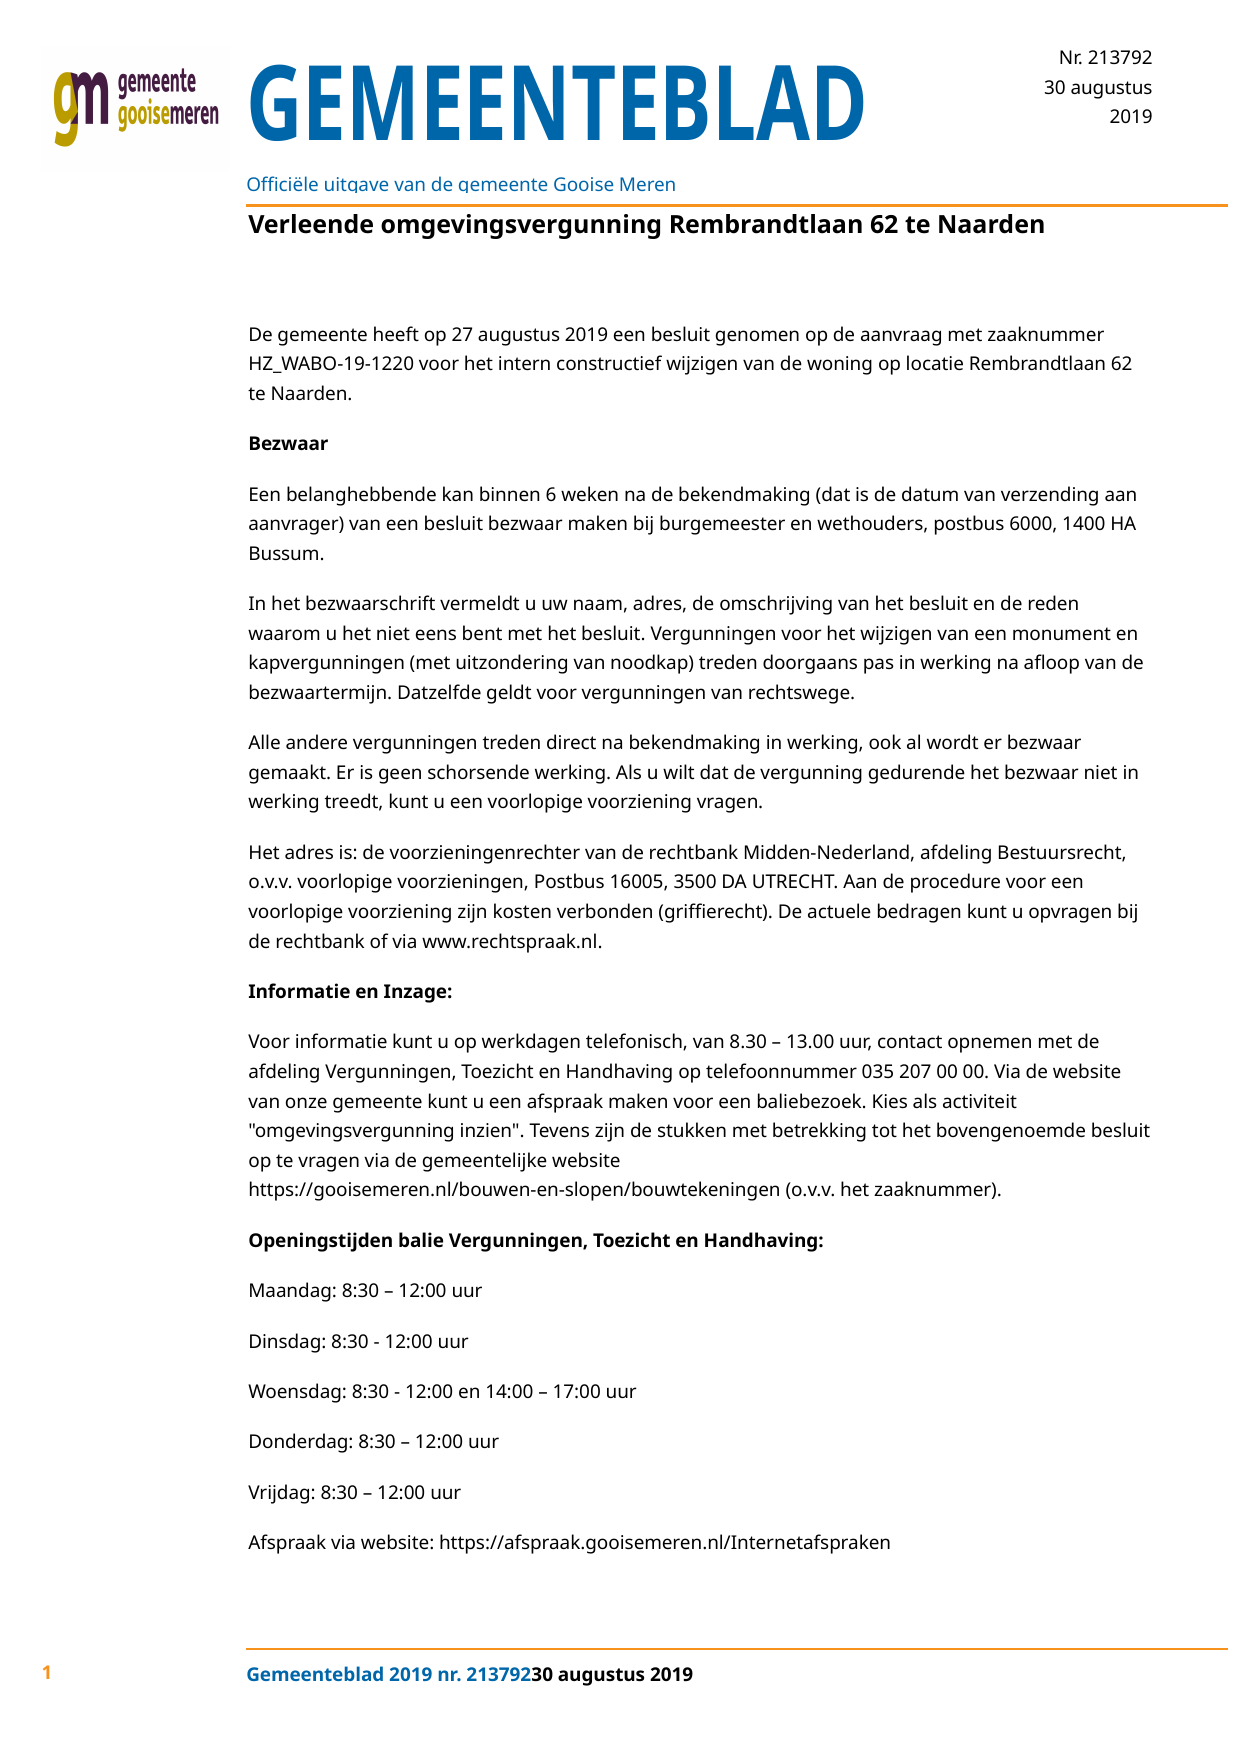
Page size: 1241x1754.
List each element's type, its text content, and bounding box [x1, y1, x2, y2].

text Woensdag: 8:30 - 12:00 en 14:00 – 17:00 uur [248, 1378, 1152, 1404]
text Verleende omgevingsvergunning Rembrandtlaan 62 te Naarden [248, 207, 1152, 241]
text Het adres is: de voorzieningenrechter van de rechtbank Midden-Nederland, afdeling Bestuursrecht, o.v.v. voorlopige voorzieningen, Postbus 16005, 3500 DA UTRECHT. Aan de procedure voor een voorlopige voorziening zijn kosten verbonden (griffierecht). De actuele bedragen kunt u opvragen bij de rechtbank of via www.rechtspraak.nl. [248, 839, 1152, 953]
text Maandag: 8:30 – 12:00 uur [248, 1277, 1152, 1303]
text Bezwaar [248, 430, 1152, 456]
text Vrijdag: 8:30 – 12:00 uur [248, 1479, 1152, 1505]
text Afspraak via website: https://afspraak.gooisemeren.nl/Internetafspraken [248, 1529, 1152, 1555]
text Dinsdag: 8:30 - 12:00 uur [248, 1328, 1152, 1353]
text Donderdag: 8:30 – 12:00 uur [248, 1429, 1152, 1454]
text Informatie en Inzage: [248, 978, 1152, 1004]
text Een belanghebbende kan binnen 6 weken na de bekendmaking (dat is de datum van verzending aan aanvrager) van een besluit bezwaar maken bij burgemeester en wethouders, postbus 6000, 1400 HA Bussum. [248, 481, 1152, 566]
picture [41, 47, 231, 172]
text Alle andere vergunningen treden direct na bekendmaking in werking, ook al wordt er bezwaar gemaakt. Er is geen schorsende werking. Als u wilt dat de vergunning gedurende het bezwaar niet in werking treedt, kunt u een voorlopige voorziening vragen. [248, 729, 1152, 814]
text In het bezwaarschrift vermeldt u uw naam, adres, de omschrijving van het besluit en de reden waarom u het niet eens bent met het besluit. Vergunningen voor het wijzigen van een monument en kapvergunningen (met uitzondering van noodkap) treden doorgaans pas in werking na afloop van de bezwaartermijn. Datzelfde geldt voor vergunningen van rechtswege. [248, 590, 1152, 705]
text Openingstijden balie Vergunningen, Toezicht en Handhaving: [248, 1227, 1152, 1253]
text Voor informatie kunt u op werkdagen telefonisch, van 8.30 – 13.00 uur, contact opnemen met de afdeling Vergunningen, Toezicht en Handhaving op telefoonnummer 035 207 00 00. Via de website van onze gemeente kunt u een afspraak maken voor een baliebezoek. Kies als activiteit "omgevingsvergunning inzien". Tevens zijn de stukken met betrekking tot het bovengenoemde besluit op te vragen via de gemeentelijke website https://gooisemeren.nl/bouwen-en-slopen/bouwtekeningen (o.v.v. het zaaknummer). [248, 1029, 1152, 1202]
text De gemeente heeft op 27 augustus 2019 een besluit genomen op de aanvraag met zaaknummer HZ_WABO-19-1220 voor het intern constructief wijzigen van de woning op locatie Rembrandtlaan 62 te Naarden. [248, 321, 1152, 406]
